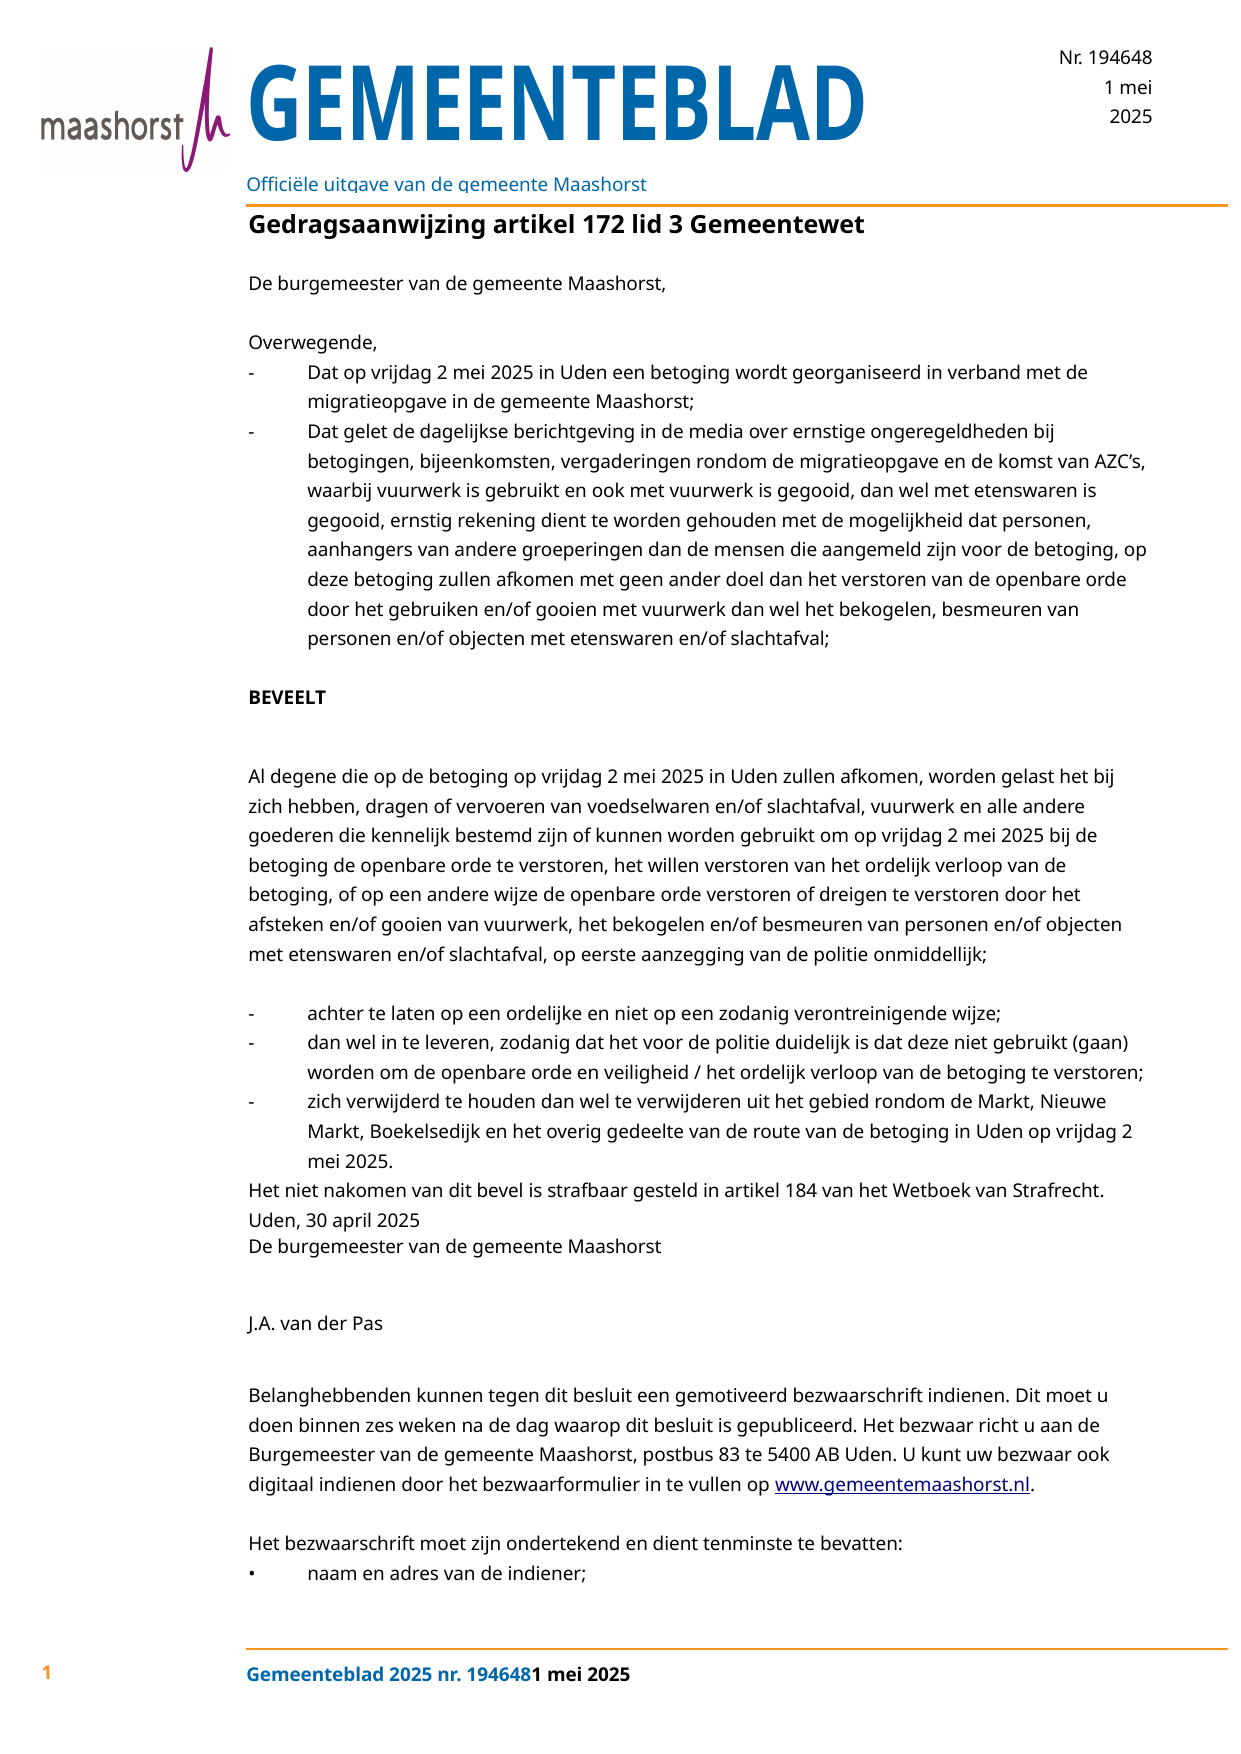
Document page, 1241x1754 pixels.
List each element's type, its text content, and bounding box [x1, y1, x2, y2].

list dan wel in te leveren, zodanig dat het voor de politie duidelijk is dat deze niet gebruikt (gaan) worden om de openbare orde en veiligheid / het ordelijk verloop van de betoging te verstoren; [248, 1029, 1152, 1085]
text Uden, 30 april 2025 [248, 1207, 1152, 1233]
list achter te laten op een ordelijke en niet op een zodanig verontreinigende wijze; [248, 1000, 1152, 1026]
text De burgemeester van de gemeente Maashorst [248, 1233, 1152, 1258]
list naam en adres van de indiener; [248, 1560, 1152, 1586]
list Dat op vrijdag 2 mei 2025 in Uden een betoging wordt georganiseerd in verband met de migratieopgave in de gemeente Maashorst; [248, 359, 1152, 414]
text De burgemeester van de gemeente Maashorst, [248, 270, 1152, 296]
text BEVEELT [248, 684, 1152, 710]
text J.A. van der Pas [248, 1310, 1152, 1336]
text Het niet nakomen van dit bevel is strafbaar gesteld in artikel 184 van het Wetboek van Strafrecht. [248, 1177, 1152, 1203]
text Belanghebbenden kunnen tegen dit besluit een gemotiveerd bezwaarschrift indienen. Dit moet u doen binnen zes weken na de dag waarop dit besluit is gepubliceerd. Het bezwaar richt u aan de Burgemeester van de gemeente Maashorst, postbus 83 te 5400 AB Uden. U kunt uw bezwaar ook digitaal indienen door het bezwaarformulier in te vullen op www.gemeentemaashorst.nl. [248, 1382, 1152, 1497]
text Het bezwaarschrift moet zijn ondertekend en dient tenminste te bevatten: [248, 1530, 1152, 1556]
text Al degene die op de betoging op vrijdag 2 mei 2025 in Uden zullen afkomen, worden gelast het bij zich hebben, dragen of vervoeren van voedselwaren en/of slachtafval, vuurwerk en alle andere goederen die kennelijk bestemd zijn of kunnen worden gebruikt om op vrijdag 2 mei 2025 bij de betoging de openbare orde te verstoren, het willen verstoren van het ordelijk verloop van de betoging, of op een andere wijze de openbare orde verstoren of dreigen te verstoren door het afsteken en/of gooien van vuurwerk, het bekogelen en/of besmeuren van personen en/of objecten met etenswaren en/of slachtafval, op eerste aanzegging van de politie onmiddellijk; [248, 763, 1152, 967]
text Overwegende, [248, 329, 1152, 355]
text Gedragsaanwijzing artikel 172 lid 3 Gemeentewet [248, 207, 1152, 241]
picture [41, 47, 231, 172]
list zich verwijderd te houden dan wel te verwijderen uit het gebied rondom de Markt, Nieuwe Markt, Boekelsedijk en het overig gedeelte van de route van de betoging in Uden op vrijdag 2 mei 2025. [248, 1089, 1152, 1174]
list Dat gelet de dagelijkse berichtgeving in de media over ernstige ongeregeldheden bij betogingen, bijeenkomsten, vergaderingen rondom de migratieopgave en de komst van AZC’s, waarbij vuurwerk is gebruikt en ook met vuurwerk is gegooid, dan wel met etenswaren is gegooid, ernstig rekening dient te worden gehouden met de mogelijkheid dat personen, aanhangers van andere groeperingen dan de mensen die aangemeld zijn voor de betoging, op deze betoging zullen afkomen met geen ander doel dan het verstoren van de openbare orde door het gebruiken en/of gooien met vuurwerk dan wel het bekogelen, besmeuren van personen en/of objecten met etenswaren en/of slachtafval; [248, 418, 1152, 651]
